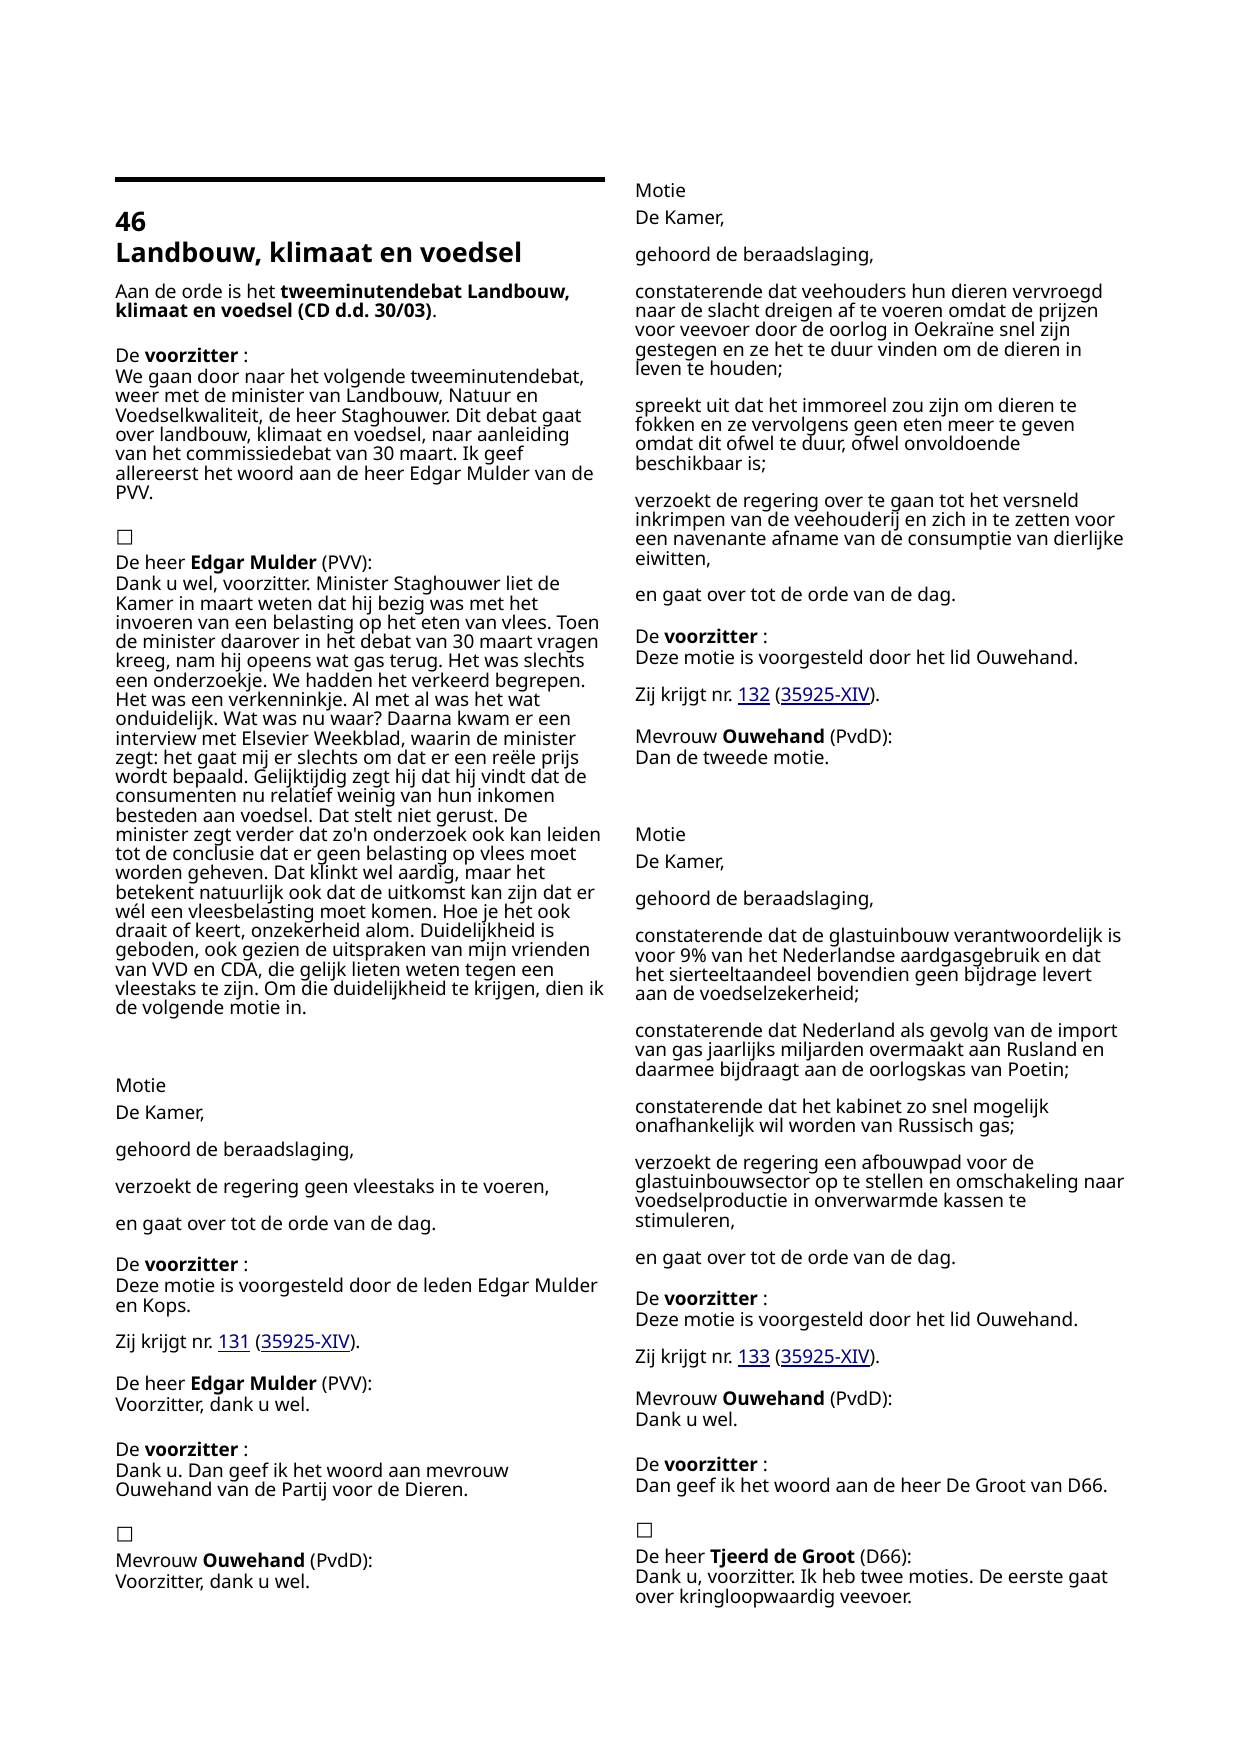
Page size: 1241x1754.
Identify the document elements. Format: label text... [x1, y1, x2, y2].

text Motie [635, 177, 1125, 203]
text Zij krijgt nr. 133 (35925-XIV). [635, 1348, 1125, 1368]
text Motie [635, 822, 1125, 847]
text Motie [115, 1072, 605, 1098]
text De voorzitter : [115, 342, 605, 368]
text Dank u wel. [635, 1411, 1125, 1430]
text Mevrouw Ouwehand (PvdD): [635, 1385, 1125, 1411]
text Aan de orde is het tweeminutendebat Landbouw, klimaat en voedsel (CD d.d. 30/03). [115, 283, 605, 322]
text gehoord de beraadslaging, [115, 1141, 605, 1160]
text en gaat over tot de orde van de dag. [115, 1214, 605, 1234]
text constaterende dat Nederland als gevolg van de import van gas jaarlijks miljarden overmaakt aan Rusland en daarmee bijdraagt aan de oorlogskas van Poetin; [635, 1022, 1125, 1080]
text ⬜ [115, 524, 605, 549]
text De voorzitter : [115, 1436, 605, 1462]
text 46 [115, 203, 605, 239]
text We gaan door naar het volgende tweeminutendebat, weer met de minister van Landbouw, Natuur en Voedselkwaliteit, de heer Staghouwer. Dit debat gaat over landbouw, klimaat en voedsel, naar aanleiding van het commissiedebat van 30 maart. Ik geef allereerst het woord aan de heer Edgar Mulder van de PVV. [115, 368, 605, 503]
text Deze motie is voorgesteld door de leden Edgar Mulder en Kops. [115, 1277, 605, 1316]
text gehoord de beraadslaging, [635, 890, 1125, 909]
text De heer Tjeerd de Groot (D66): [635, 1543, 1125, 1568]
text Landbouw, klimaat en voedsel [115, 239, 605, 283]
text Deze motie is voorgesteld door het lid Ouwehand. [635, 1311, 1125, 1331]
text De voorzitter : [115, 1252, 605, 1277]
text en gaat over tot de orde van de dag. [635, 586, 1125, 606]
text De voorzitter : [635, 1451, 1125, 1477]
text verzoekt de regering geen vleestaks in te voeren, [115, 1178, 605, 1197]
text Deze motie is voorgesteld door het lid Ouwehand. [635, 649, 1125, 668]
text Dank u, voorzitter. Ik heb twee moties. De eerste gaat over kringloopwaardig veevoer. [635, 1568, 1125, 1607]
text spreekt uit dat het immoreel zou zijn om dieren te fokken en ze vervolgens geen eten meer te geven omdat dit ofwel te duur, ofwel onvoldoende beschikbaar is; [635, 397, 1125, 474]
text De voorzitter : [635, 1286, 1125, 1311]
text ⬜ [115, 1522, 605, 1547]
text Dank u. Dan geef ik het woord aan mevrouw Ouwehand van de Partij voor de Dieren. [115, 1462, 605, 1501]
text De heer Edgar Mulder (PVV): [115, 549, 605, 575]
text constaterende dat de glastuinbouw verantwoordelijk is voor 9% van het Nederlandse aardgasgebruik en dat het sierteeltaandeel bovendien geen bijdrage levert aan de voedselzekerheid; [635, 927, 1125, 1004]
text Zij krijgt nr. 132 (35925-XIV). [635, 686, 1125, 705]
text Zij krijgt nr. 131 (35925-XIV). [115, 1333, 605, 1353]
text Mevrouw Ouwehand (PvdD): [635, 723, 1125, 749]
text De Kamer, [115, 1104, 605, 1123]
text constaterende dat het kabinet zo snel mogelijk onafhankelijk wil worden van Russisch gas; [635, 1098, 1125, 1136]
text Dan de tweede motie. [635, 749, 1125, 768]
text De Kamer, [635, 853, 1125, 873]
text De Kamer, [635, 209, 1125, 228]
text Dan geef ik het woord aan de heer De Groot van D66. [635, 1477, 1125, 1496]
text verzoekt de regering over te gaan tot het versneld inkrimpen van de veehouderij en zich in te zetten voor een navenante afname van de consumptie van dierlijke eiwitten, [635, 492, 1125, 569]
text constaterende dat veehouders hun dieren vervroegd naar de slacht dreigen af te voeren omdat de prijzen voor veevoer door de oorlog in Oekraïne snel zijn gestegen en ze het te duur vinden om de dieren in leven te houden; [635, 283, 1125, 379]
text Dank u wel, voorzitter. Minister Staghouwer liet de Kamer in maart weten dat hij bezig was met het invoeren van een belasting op het eten van vlees. Toen de minister daarover in het debat van 30 maart vragen kreeg, nam hij opeens wat gas terug. Het was slechts een onderzoekje. We hadden het verkeerd begrepen. Het was een verkenninkje. Al met al was het wat onduidelijk. Wat was nu waar? Daarna kwam er een interview met Elsevier Weekblad, waarin de minister zegt: het gaat mij er slechts om dat er een reële prijs wordt bepaald. Gelijktijdig zegt hij dat hij vindt dat de consumenten nu relatief weinig van hun inkomen besteden aan voedsel. Dat stelt niet gerust. De minister zegt verder dat zo'n onderzoek ook kan leiden tot de conclusie dat er geen belasting op vlees moet worden geheven. Dat klinkt wel aardig, maar het betekent natuurlijk ook dat de uitkomst kan zijn dat er wél een vleesbelasting moet komen. Hoe je het ook draait of keert, onzekerheid alom. Duidelijkheid is geboden, ook gezien de uitspraken van mijn vrienden van VVD en CDA, die gelijk lieten weten tegen een vleestaks te zijn. Om die duidelijkheid te krijgen, dien ik de volgende motie in. [115, 575, 605, 1018]
text Mevrouw Ouwehand (PvdD): [115, 1547, 605, 1573]
text Voorzitter, dank u wel. [115, 1396, 605, 1416]
text gehoord de beraadslaging, [635, 246, 1125, 265]
text verzoekt de regering een afbouwpad voor de glastuinbouwsector op te stellen en omschakeling naar voedselproductie in onverwarmde kassen te stimuleren, [635, 1154, 1125, 1231]
text De heer Edgar Mulder (PVV): [115, 1371, 605, 1396]
text ⬜ [635, 1517, 1125, 1543]
text Voorzitter, dank u wel. [115, 1573, 605, 1592]
text en gaat over tot de orde van de dag. [635, 1249, 1125, 1268]
text De voorzitter : [635, 623, 1125, 649]
